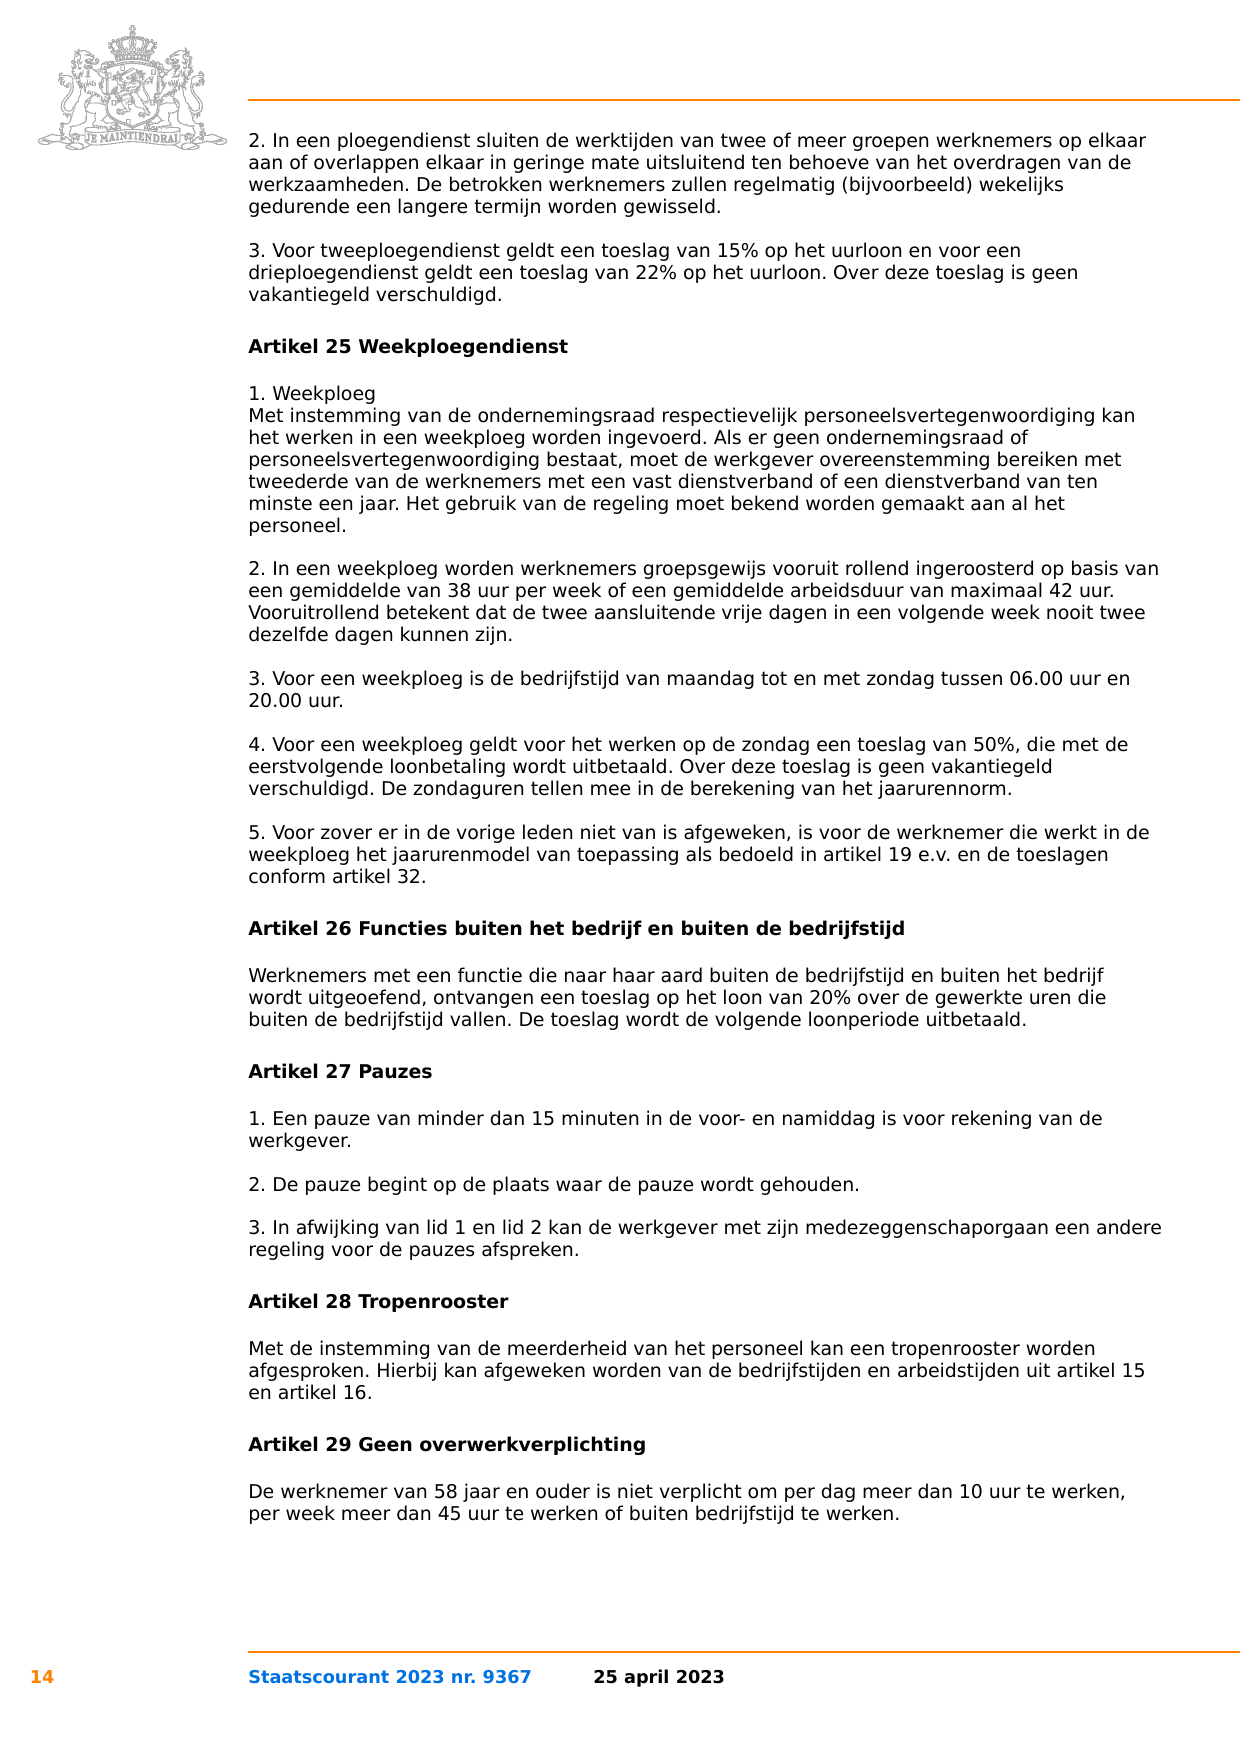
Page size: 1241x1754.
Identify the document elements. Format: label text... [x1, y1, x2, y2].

subtitle Artikel 29 Geen overwerkverplichting [248, 1434, 1163, 1456]
text 3. In afwijking van lid 1 en lid 2 kan de werkgever met zijn medezeggenschaporgaan een andere regeling voor de pauzes afspreken. [248, 1217, 1163, 1261]
text Werknemers met een functie die naar haar aard buiten de bedrijfstijd en buiten het bedrijf wordt uitgeoefend, ontvangen een toeslag op het loon van 20% over de gewerkte uren die buiten de bedrijfstijd vallen. De toeslag wordt de volgende loonperiode uitbetaald. [248, 965, 1163, 1031]
text Met de instemming van de meerderheid van het personeel kan een tropenrooster worden afgesproken. Hierbij kan afgeweken worden van de bedrijfstijden en arbeidstijden uit artikel 15 en artikel 16. [248, 1338, 1163, 1404]
subtitle Artikel 26 Functies buiten het bedrijf en buiten de bedrijfstijd [248, 918, 1163, 940]
text De werknemer van 58 jaar en ouder is niet verplicht om per dag meer dan 10 uur te werken, per week meer dan 45 uur te werken of buiten bedrijfstijd te werken. [248, 1481, 1163, 1525]
picture [38, 25, 227, 150]
text 1. Een pauze van minder dan 15 minuten in de voor- en namiddag is voor rekening van de werkgever. [248, 1108, 1163, 1152]
text Met instemming van de ondernemingsraad respectievelijk personeelsvertegenwoordiging kan het werken in een weekploeg worden ingevoerd. Als er geen ondernemingsraad of personeelsvertegenwoordiging bestaat, moet de werkgever overeenstemming bereiken met tweederde van de werknemers met een vast dienstverband of een dienstverband van ten minste een jaar. Het gebruik van de regeling moet bekend worden gemaakt aan al het personeel. [248, 404, 1163, 536]
text 3. Voor een weekploeg is de bedrijfstijd van maandag tot en met zondag tussen 06.00 uur en 20.00 uur. [248, 668, 1163, 712]
text 5. Voor zover er in de vorige leden niet van is afgeweken, is voor de werknemer die werkt in de weekploeg het jaarurenmodel van toepassing als bedoeld in artikel 19 e.v. en de toeslagen conform artikel 32. [248, 822, 1163, 888]
subtitle Artikel 28 Tropenrooster [248, 1291, 1163, 1313]
text 2. In een weekploeg worden werknemers groepsgewijs vooruit rollend ingeroosterd op basis van een gemiddelde van 38 uur per week of een gemiddelde arbeidsduur van maximaal 42 uur. Vooruitrollend betekent dat de twee aansluitende vrije dagen in een volgende week nooit twee dezelfde dagen kunnen zijn. [248, 558, 1163, 646]
text 2. In een ploegendienst sluiten de werktijden van twee of meer groepen werknemers op elkaar aan of overlappen elkaar in geringe mate uitsluitend ten behoeve van het overdragen van de werkzaamheden. De betrokken werknemers zullen regelmatig (bijvoorbeeld) wekelijks gedurende een langere termijn worden gewisseld. [248, 130, 1163, 218]
text 4. Voor een weekploeg geldt voor het werken op de zondag een toeslag van 50%, die met de eerstvolgende loonbetaling wordt uitbetaald. Over deze toeslag is geen vakantiegeld verschuldigd. De zondaguren tellen mee in de berekening van het jaarurennorm. [248, 734, 1163, 800]
text 2. De pauze begint op de plaats waar de pauze wordt gehouden. [248, 1173, 1163, 1195]
subtitle Artikel 25 Weekploegendienst [248, 336, 1163, 358]
text 3. Voor tweeploegendienst geldt een toeslag van 15% op het uurloon en voor een drieploegendienst geldt een toeslag van 22% op het uurloon. Over deze toeslag is geen vakantiegeld verschuldigd. [248, 240, 1163, 306]
subtitle Artikel 27 Pauzes [248, 1061, 1163, 1083]
text 1. Weekploeg [248, 383, 1163, 404]
